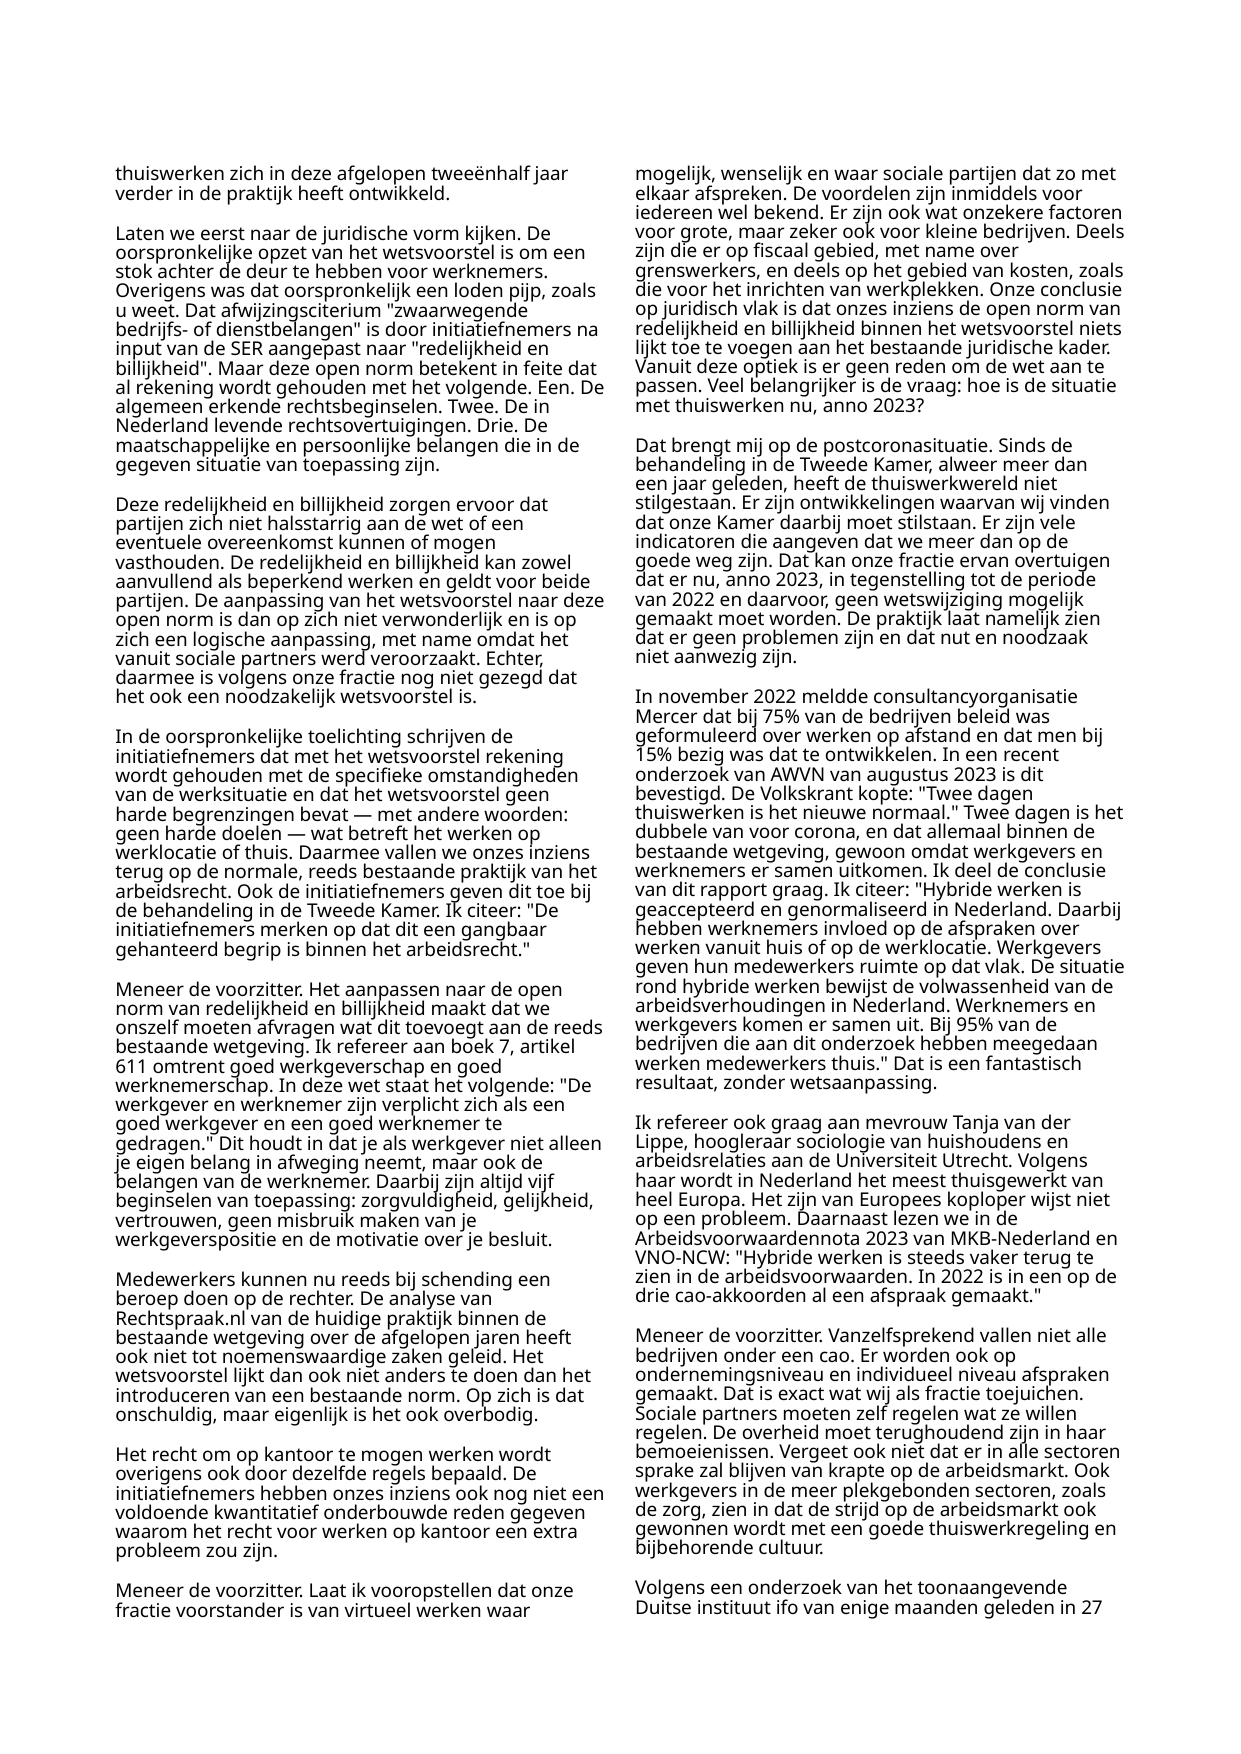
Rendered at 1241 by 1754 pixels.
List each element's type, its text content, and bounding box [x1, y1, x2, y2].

text In november 2022 meldde consultancyorganisatie Mercer dat bij 75% van de bedrijven beleid was geformuleerd over werken op afstand en dat men bij 15% bezig was dat te ontwikkelen. In een recent onderzoek van AWVN van augustus 2023 is dit bevestigd. De Volkskrant kopte: "Twee dagen thuiswerken is het nieuwe normaal." Twee dagen is het dubbele van voor corona, en dat allemaal binnen de bestaande wetgeving, gewoon omdat werkgevers en werknemers er samen uitkomen. Ik deel de conclusie van dit rapport graag. Ik citeer: "Hybride werken is geaccepteerd en genormaliseerd in Nederland. Daarbij hebben werknemers invloed op de afspraken over werken vanuit huis of op de werklocatie. Werkgevers geven hun medewerkers ruimte op dat vlak. De situatie rond hybride werken bewijst de volwassenheid van de arbeidsverhoudingen in Nederland. Werknemers en werkgevers komen er samen uit. Bij 95% van de bedrijven die aan dit onderzoek hebben meegedaan werken medewerkers thuis." Dat is een fantastisch resultaat, zonder wetsaanpassing. [635, 688, 1125, 1093]
text Meneer de voorzitter. Laat ik vooropstellen dat onze fractie voorstander is van virtueel werken waar [115, 1582, 605, 1621]
text Meneer de voorzitter. Vanzelfsprekend vallen niet alle bedrijven onder een cao. Er worden ook op ondernemingsniveau en individueel niveau afspraken gemaakt. Dat is exact wat wij als fractie toejuichen. Sociale partners moeten zelf regelen wat ze willen regelen. De overheid moet terughoudend zijn in haar bemoeienissen. Vergeet ook niet dat er in alle sectoren sprake zal blijven van krapte op de arbeidsmarkt. Ook werkgevers in de meer plekgebonden sectoren, zoals de zorg, zien in dat de strijd op de arbeidsmarkt ook gewonnen wordt met een goede thuiswerkregeling en bijbehorende cultuur. [635, 1327, 1125, 1559]
text Meneer de voorzitter. Het aanpassen naar de open norm van redelijkheid en billijkheid maakt dat we onszelf moeten afvragen wat dit toevoegt aan de reeds bestaande wetgeving. Ik refereer aan boek 7, artikel 611 omtrent goed werkgeverschap en goed werknemerschap. In deze wet staat het volgende: "De werkgever en werknemer zijn verplicht zich als een goed werkgever en een goed werknemer te gedragen." Dit houdt in dat je als werkgever niet alleen je eigen belang in afweging neemt, maar ook de belangen van de werknemer. Daarbij zijn altijd vijf beginselen van toepassing: zorgvuldigheid, gelijkheid, vertrouwen, geen misbruik maken van je werkgeverspositie en de motivatie over je besluit. [115, 981, 605, 1250]
text thuiswerken zich in deze afgelopen tweeënhalf jaar verder in de praktijk heeft ontwikkeld. [115, 165, 605, 204]
text Het recht om op kantoor te mogen werken wordt overigens ook door dezelfde regels bepaald. De initiatiefnemers hebben onzes inziens ook nog niet een voldoende kwantitatief onderbouwde reden gegeven waarom het recht voor werken op kantoor een extra probleem zou zijn. [115, 1446, 605, 1562]
text Laten we eerst naar de juridische vorm kijken. De oorspronkelijke opzet van het wetsvoorstel is om een stok achter de deur te hebben voor werknemers. Overigens was dat oorspronkelijk een loden pijp, zoals u weet. Dat afwijzingsciterium "zwaarwegende bedrijfs- of dienstbelangen" is door initiatiefnemers na input van de SER aangepast naar "redelijkheid en billijkheid". Maar deze open norm betekent in feite dat al rekening wordt gehouden met het volgende. Een. De algemeen erkende rechtsbeginselen. Twee. De in Nederland levende rechtsovertuigingen. Drie. De maatschappelijke en persoonlijke belangen die in de gegeven situatie van toepassing zijn. [115, 224, 605, 475]
text Dat brengt mij op de postcoronasituatie. Sinds de behandeling in de Tweede Kamer, alweer meer dan een jaar geleden, heeft de thuiswerkwereld niet stilgestaan. Er zijn ontwikkelingen waarvan wij vinden dat onze Kamer daarbij moet stilstaan. Er zijn vele indicatoren die aangeven dat we meer dan op de goede weg zijn. Dat kan onze fractie ervan overtuigen dat er nu, anno 2023, in tegenstelling tot de periode van 2022 en daarvoor, geen wetswijziging mogelijk gemaakt moet worden. De praktijk laat namelijk zien dat er geen problemen zijn en dat nut en noodzaak niet aanwezig zijn. [635, 437, 1125, 668]
text mogelijk, wenselijk en waar sociale partijen dat zo met elkaar afspreken. De voordelen zijn inmiddels voor iedereen wel bekend. Er zijn ook wat onzekere factoren voor grote, maar zeker ook voor kleine bedrijven. Deels zijn die er op fiscaal gebied, met name over grenswerkers, en deels op het gebied van kosten, zoals die voor het inrichten van werkplekken. Onze conclusie op juridisch vlak is dat onzes inziens de open norm van redelijkheid en billijkheid binnen het wetsvoorstel niets lijkt toe te voegen aan het bestaande juridische kader. Vanuit deze optiek is er geen reden om de wet aan te passen. Veel belangrijker is de vraag: hoe is de situatie met thuiswerken nu, anno 2023? [635, 165, 1125, 416]
text Medewerkers kunnen nu reeds bij schending een beroep doen op de rechter. De analyse van Rechtspraak.nl van de huidige praktijk binnen de bestaande wetgeving over de afgelopen jaren heeft ook niet tot noemenswaardige zaken geleid. Het wetsvoorstel lijkt dan ook niet anders te doen dan het introduceren van een bestaande norm. Op zich is dat onschuldig, maar eigenlijk is het ook overbodig. [115, 1271, 605, 1425]
text Ik refereer ook graag aan mevrouw Tanja van der Lippe, hoogleraar sociologie van huishoudens en arbeidsrelaties aan de Universiteit Utrecht. Volgens haar wordt in Nederland het meest thuisgewerkt van heel Europa. Het zijn van Europees koploper wijst niet op een probleem. Daarnaast lezen we in de Arbeidsvoorwaardennota 2023 van MKB-Nederland en VNO-NCW: "Hybride werken is steeds vaker terug te zien in de arbeidsvoorwaarden. In 2022 is in een op de drie cao-akkoorden al een afspraak gemaakt." [635, 1114, 1125, 1307]
text In de oorspronkelijke toelichting schrijven de initiatiefnemers dat met het wetsvoorstel rekening wordt gehouden met de specifieke omstandigheden van de werksituatie en dat het wetsvoorstel geen harde begrenzingen bevat — met andere woorden: geen harde doelen — wat betreft het werken op werklocatie of thuis. Daarmee vallen we onzes inziens terug op de normale, reeds bestaande praktijk van het arbeidsrecht. Ook de initiatiefnemers geven dit toe bij de behandeling in de Tweede Kamer. Ik citeer: "De initiatiefnemers merken op dat dit een gangbaar gehanteerd begrip is binnen het arbeidsrecht." [115, 728, 605, 960]
text Volgens een onderzoek van het toonaangevende Duitse instituut ifo van enige maanden geleden in 27 [635, 1579, 1125, 1618]
text Deze redelijkheid en billijkheid zorgen ervoor dat partijen zich niet halsstarrig aan de wet of een eventuele overeenkomst kunnen of mogen vasthouden. De redelijkheid en billijkheid kan zowel aanvullend als beperkend werken en geldt voor beide partijen. De aanpassing van het wetsvoorstel naar deze open norm is dan op zich niet verwonderlijk en is op zich een logische aanpassing, met name omdat het vanuit sociale partners werd veroorzaakt. Echter, daarmee is volgens onze fractie nog niet gezegd dat het ook een noodzakelijk wetsvoorstel is. [115, 496, 605, 708]
